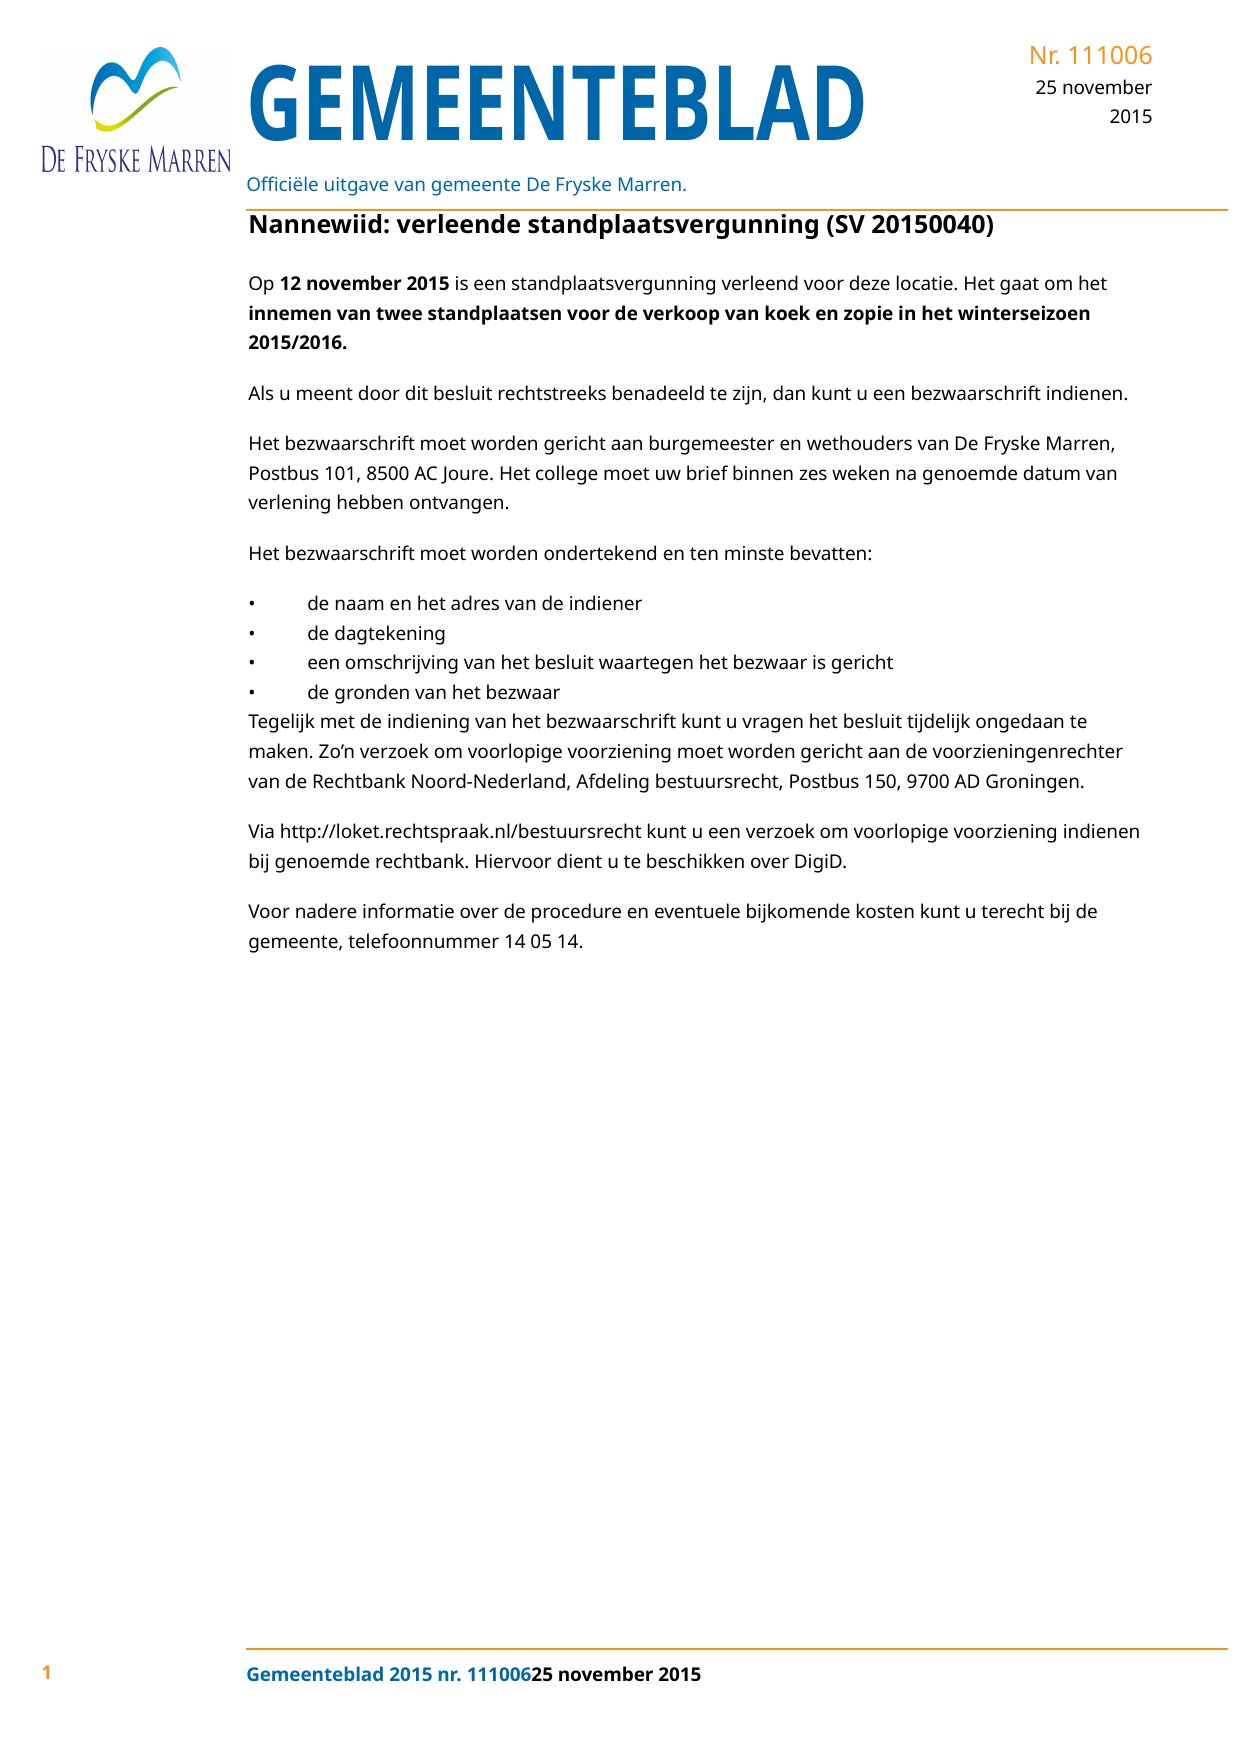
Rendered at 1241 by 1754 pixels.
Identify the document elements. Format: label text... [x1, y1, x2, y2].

list de gronden van het bezwaar [248, 679, 1152, 705]
text Het bezwaarschrift moet worden gericht aan burgemeester en wethouders van De Fryske Marren, Postbus 101, 8500 AC Joure. Het college moet uw brief binnen zes weken na genoemde datum van verlening hebben ontvangen. [248, 430, 1152, 515]
list de dagtekening [248, 620, 1152, 646]
text Tegelijk met de indiening van het bezwaarschrift kunt u vragen het besluit tijdelijk ongedaan te maken. Zo’n verzoek om voorlopige voorziening moet worden gericht aan de voorzieningenrechter van de Rechtbank Noord-Nederland, Afdeling bestuursrecht, Postbus 150, 9700 AD Groningen. [248, 709, 1152, 793]
text Op 12 november 2015 is een standplaatsvergunning verleend voor deze locatie. Het gaat om het innemen van twee standplaatsen voor de verkoop van koek en zopie in het winterseizoen 2015/2016. [248, 270, 1152, 355]
text Via http://loket.rechtspraak.nl/bestuursrecht kunt u een verzoek om voorlopige voorziening indienen bij genoemde rechtbank. Hiervoor dient u te beschikken over DigiD. [248, 818, 1152, 873]
list een omschrijving van het besluit waartegen het bezwaar is gericht [248, 649, 1152, 675]
text Voor nadere informatie over de procedure en eventuele bijkomende kosten kunt u terecht bij de gemeente, telefoonnummer 14 05 14. [248, 898, 1152, 953]
text Het bezwaarschrift moet worden ondertekend en ten minste bevatten: [248, 540, 1152, 566]
list de naam en het adres van de indiener [248, 590, 1152, 616]
text Als u meent door dit besluit rechtstreeks benadeeld te zijn, dan kunt u een bezwaarschrift indienen. [248, 380, 1152, 406]
text Nannewiid: verleende standplaatsvergunning (SV 20150040) [248, 211, 1152, 241]
picture [41, 47, 231, 172]
